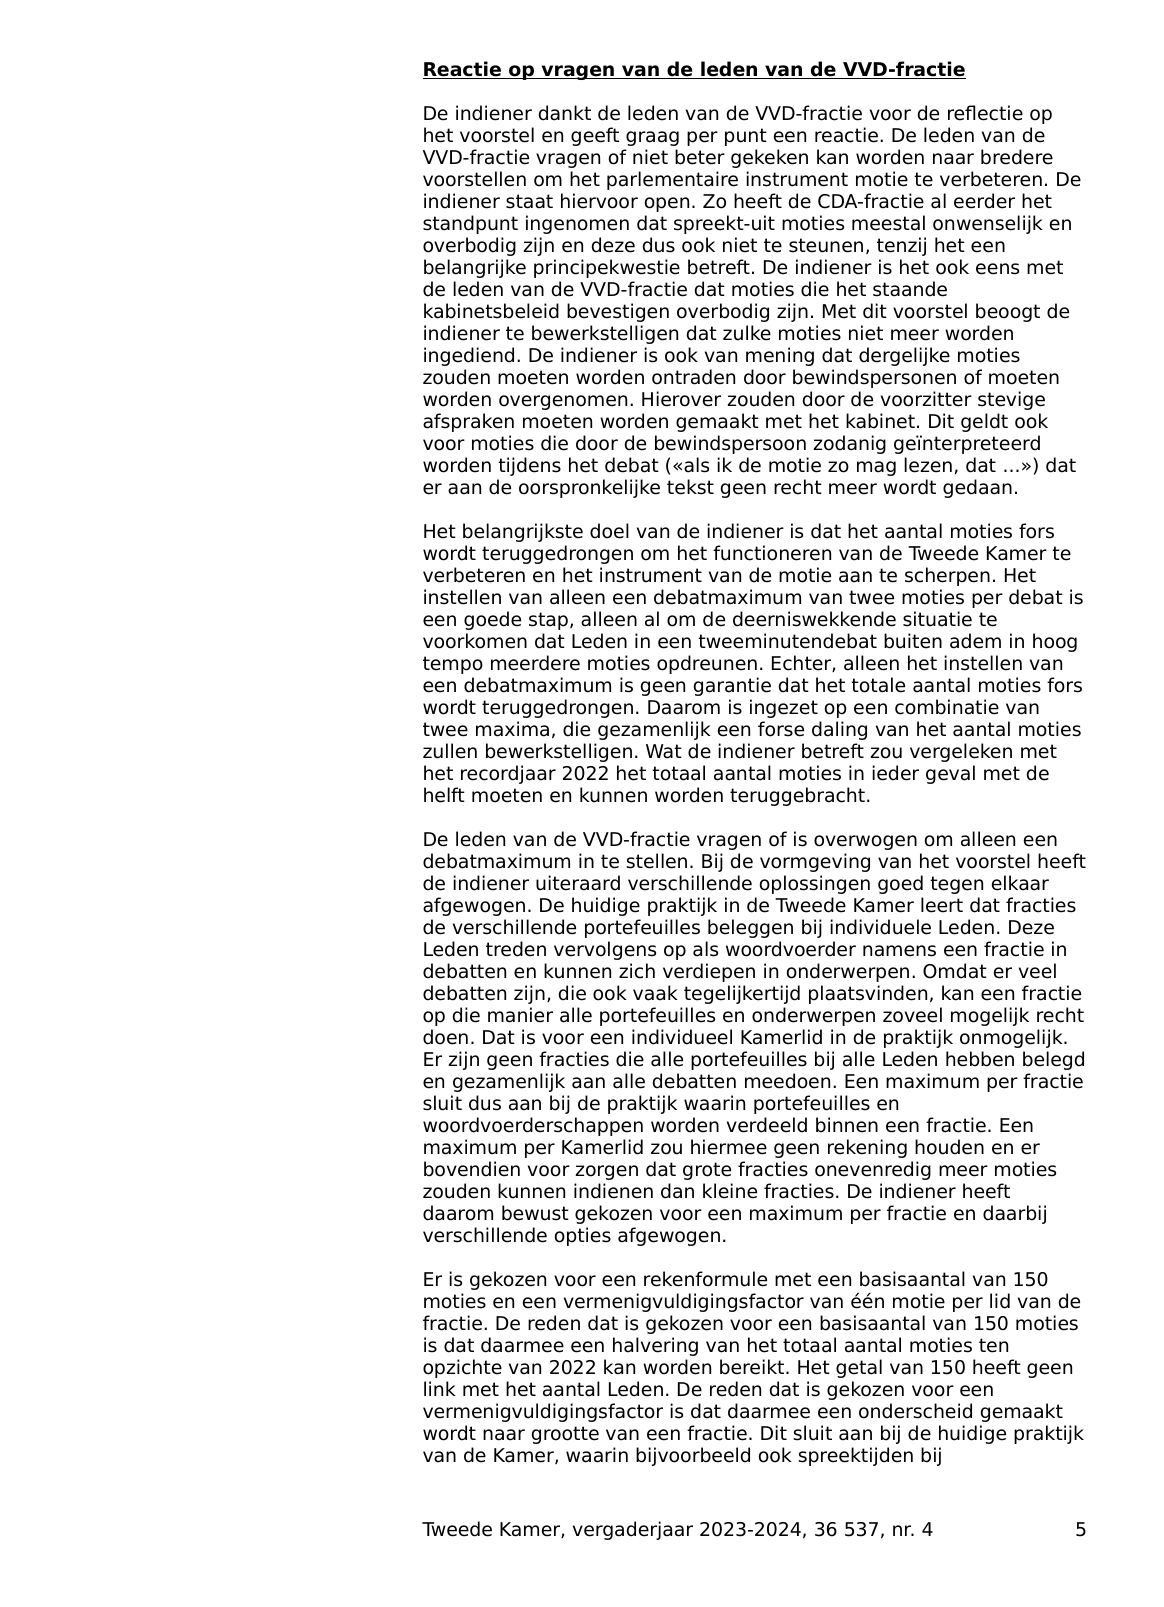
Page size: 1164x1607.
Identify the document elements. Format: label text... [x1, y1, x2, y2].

text Er is gekozen voor een rekenformule met een basisaantal van 150 moties en een vermenigvuldigingsfactor van één motie per lid van de fractie. De reden dat is gekozen voor een basisaantal van 150 moties is dat daarmee een halvering van het totaal aantal moties ten opzichte van 2022 kan worden bereikt. Het getal van 150 heeft geen link met het aantal Leden. De reden dat is gekozen voor een vermenigvuldigingsfactor is dat daarmee een onderscheid gemaakt wordt naar grootte van een fractie. Dit sluit aan bij de huidige praktijk van de Kamer, waarin bijvoorbeeld ook spreektijden bij [422, 1269, 1087, 1467]
text De indiener dankt de leden van de VVD-fractie voor de reflectie op het voorstel en geeft graag per punt een reactie. De leden van de VVD-fractie vragen of niet beter gekeken kan worden naar bredere voorstellen om het parlementaire instrument motie te verbeteren. De indiener staat hiervoor open. Zo heeft de CDA-fractie al eerder het standpunt ingenomen dat spreekt-uit moties meestal onwenselijk en overbodig zijn en deze dus ook niet te steunen, tenzij het een belangrijke principekwestie betreft. De indiener is het ook eens met de leden van de VVD-fractie dat moties die het staande kabinetsbeleid bevestigen overbodig zijn. Met dit voorstel beoogt de indiener te bewerkstelligen dat zulke moties niet meer worden ingediend. De indiener is ook van mening dat dergelijke moties zouden moeten worden ontraden door bewindspersonen of moeten worden overgenomen. Hierover zouden door de voorzitter stevige afspraken moeten worden gemaakt met het kabinet. Dit geldt ook voor moties die door de bewindspersoon zodanig geïnterpreteerd worden tijdens het debat («als ik de motie zo mag lezen, dat ...») dat er aan de oorspronkelijke tekst geen recht meer wordt gedaan. [422, 103, 1087, 499]
text Het belangrijkste doel van de indiener is dat het aantal moties fors wordt teruggedrongen om het functioneren van de Tweede Kamer te verbeteren en het instrument van de motie aan te scherpen. Het instellen van alleen een debatmaximum van twee moties per debat is een goede stap, alleen al om de deerniswekkende situatie te voorkomen dat Leden in een tweeminutendebat buiten adem in hoog tempo meerdere moties opdreunen. Echter, alleen het instellen van een debatmaximum is geen garantie dat het totale aantal moties fors wordt teruggedrongen. Daarom is ingezet op een combinatie van twee maxima, die gezamenlijk een forse daling van het aantal moties zullen bewerkstelligen. Wat de indiener betreft zou vergeleken met het recordjaar 2022 het totaal aantal moties in ieder geval met de helft moeten en kunnen worden teruggebracht. [422, 521, 1087, 807]
text De leden van de VVD-fractie vragen of is overwogen om alleen een debatmaximum in te stellen. Bij de vormgeving van het voorstel heeft de indiener uiteraard verschillende oplossingen goed tegen elkaar afgewogen. De huidige praktijk in de Tweede Kamer leert dat fracties de verschillende portefeuilles beleggen bij individuele Leden. Deze Leden treden vervolgens op als woordvoerder namens een fractie in debatten en kunnen zich verdiepen in onderwerpen. Omdat er veel debatten zijn, die ook vaak tegelijkertijd plaatsvinden, kan een fractie op die manier alle portefeuilles en onderwerpen zoveel mogelijk recht doen. Dat is voor een individueel Kamerlid in de praktijk onmogelijk. Er zijn geen fracties die alle portefeuilles bij alle Leden hebben belegd en gezamenlijk aan alle debatten meedoen. Een maximum per fractie sluit dus aan bij de praktijk waarin portefeuilles en woordvoerderschappen worden verdeeld binnen een fractie. Een maximum per Kamerlid zou hiermee geen rekening houden en er bovendien voor zorgen dat grote fracties onevenredig meer moties zouden kunnen indienen dan kleine fracties. De indiener heeft daarom bewust gekozen voor een maximum per fractie en daarbij verschillende opties afgewogen. [422, 829, 1087, 1247]
subtitle Reactie op vragen van de leden van de VVD-fractie [422, 59, 1087, 81]
